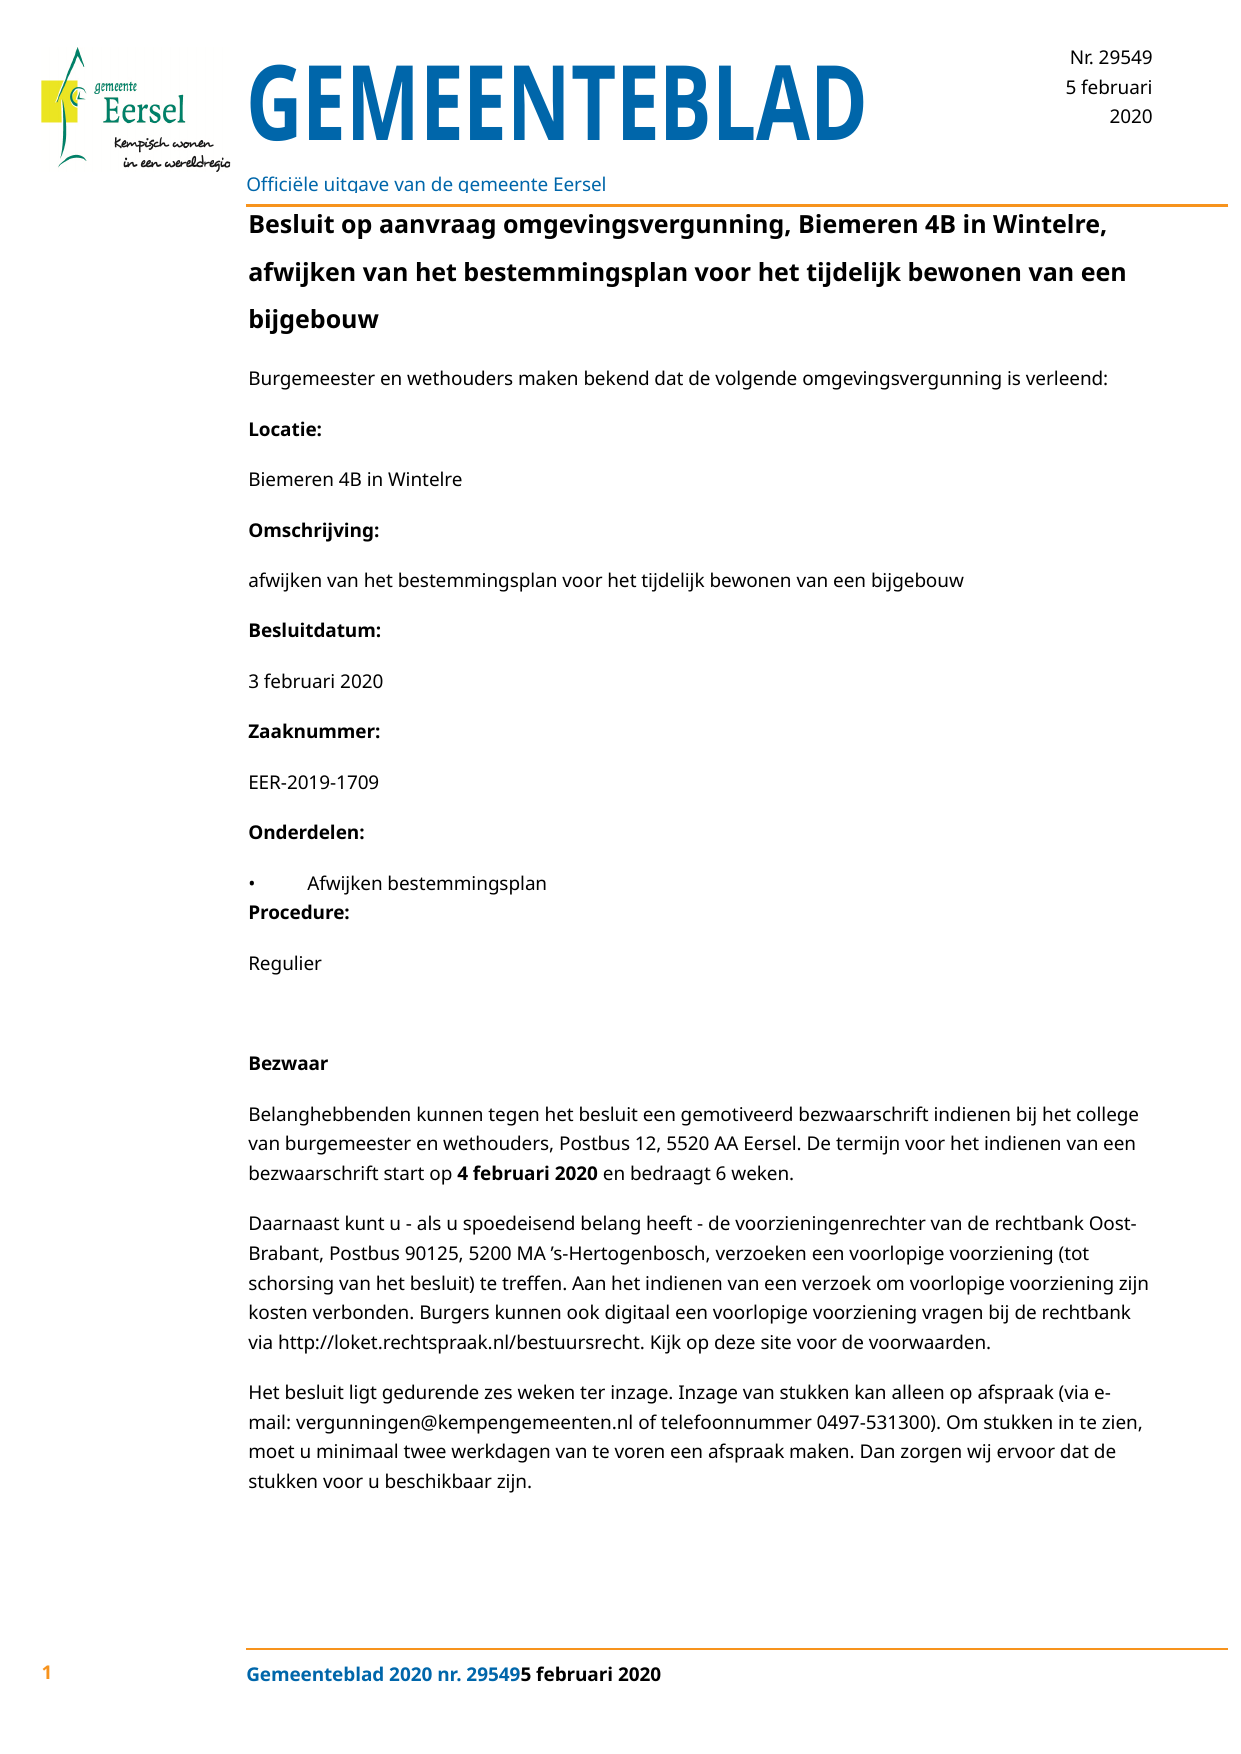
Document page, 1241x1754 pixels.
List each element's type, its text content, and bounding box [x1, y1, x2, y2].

text Biemeren 4B in Wintelre [248, 466, 1152, 492]
text Omschrijving: [248, 517, 1152, 542]
text Onderdelen: [248, 819, 1152, 845]
picture [41, 47, 231, 172]
text Belanghebbenden kunnen tegen het besluit een gemotiveerd bezwaarschrift indienen bij het college van burgemeester en wethouders, Postbus 12, 5520 AA Eersel. De termijn voor het indienen van een bezwaarschrift start op 4 februari 2020 en bedraagt 6 weken. [248, 1101, 1152, 1186]
text Procedure: [248, 899, 1152, 925]
text Besluitdatum: [248, 618, 1152, 643]
text 3 februari 2020 [248, 668, 1152, 694]
text afwijken van het bestemmingsplan voor het tijdelijk bewonen van een bijgebouw [248, 567, 1152, 593]
text Regulier [248, 950, 1152, 975]
text Daarnaast kunt u - als u spoedeisend belang heeft - de voorzieningenrechter van de rechtbank Oost-Brabant, Postbus 90125, 5200 MA ’s-Hertogenbosch, verzoeken een voorlopige voorziening (tot schorsing van het besluit) te treffen. Aan het indienen van een verzoek om voorlopige voorziening zijn kosten verbonden. Burgers kunnen ook digitaal een voorlopige voorziening vragen bij de rechtbank via http://loket.rechtspraak.nl/bestuursrecht. Kijk op deze site voor de voorwaarden. [248, 1211, 1152, 1354]
text Het besluit ligt gedurende zes weken ter inzage. Inzage van stukken kan alleen op afspraak (via e-mail: vergunningen@kempengemeenten.nl of telefoonnummer 0497-531300). Om stukken in te zien, moet u minimaal twee werkdagen van te voren een afspraak maken. Dan zorgen wij ervoor dat de stukken voor u beschikbaar zijn. [248, 1379, 1152, 1494]
text Besluit op aanvraag omgevingsvergunning, Biemeren 4B in Wintelre, afwijken van het bestemmingsplan voor het tijdelijk bewonen van een bijgebouw [248, 207, 1152, 336]
text Bezwaar [248, 1051, 1152, 1076]
text Locatie: [248, 416, 1152, 442]
list Afwijken bestemmingsplan [248, 870, 1152, 895]
text Zaaknummer: [248, 718, 1152, 744]
text Burgemeester en wethouders maken bekend dat de volgende omgevingsvergunning is verleend: [248, 366, 1152, 391]
text EER-2019-1709 [248, 769, 1152, 794]
